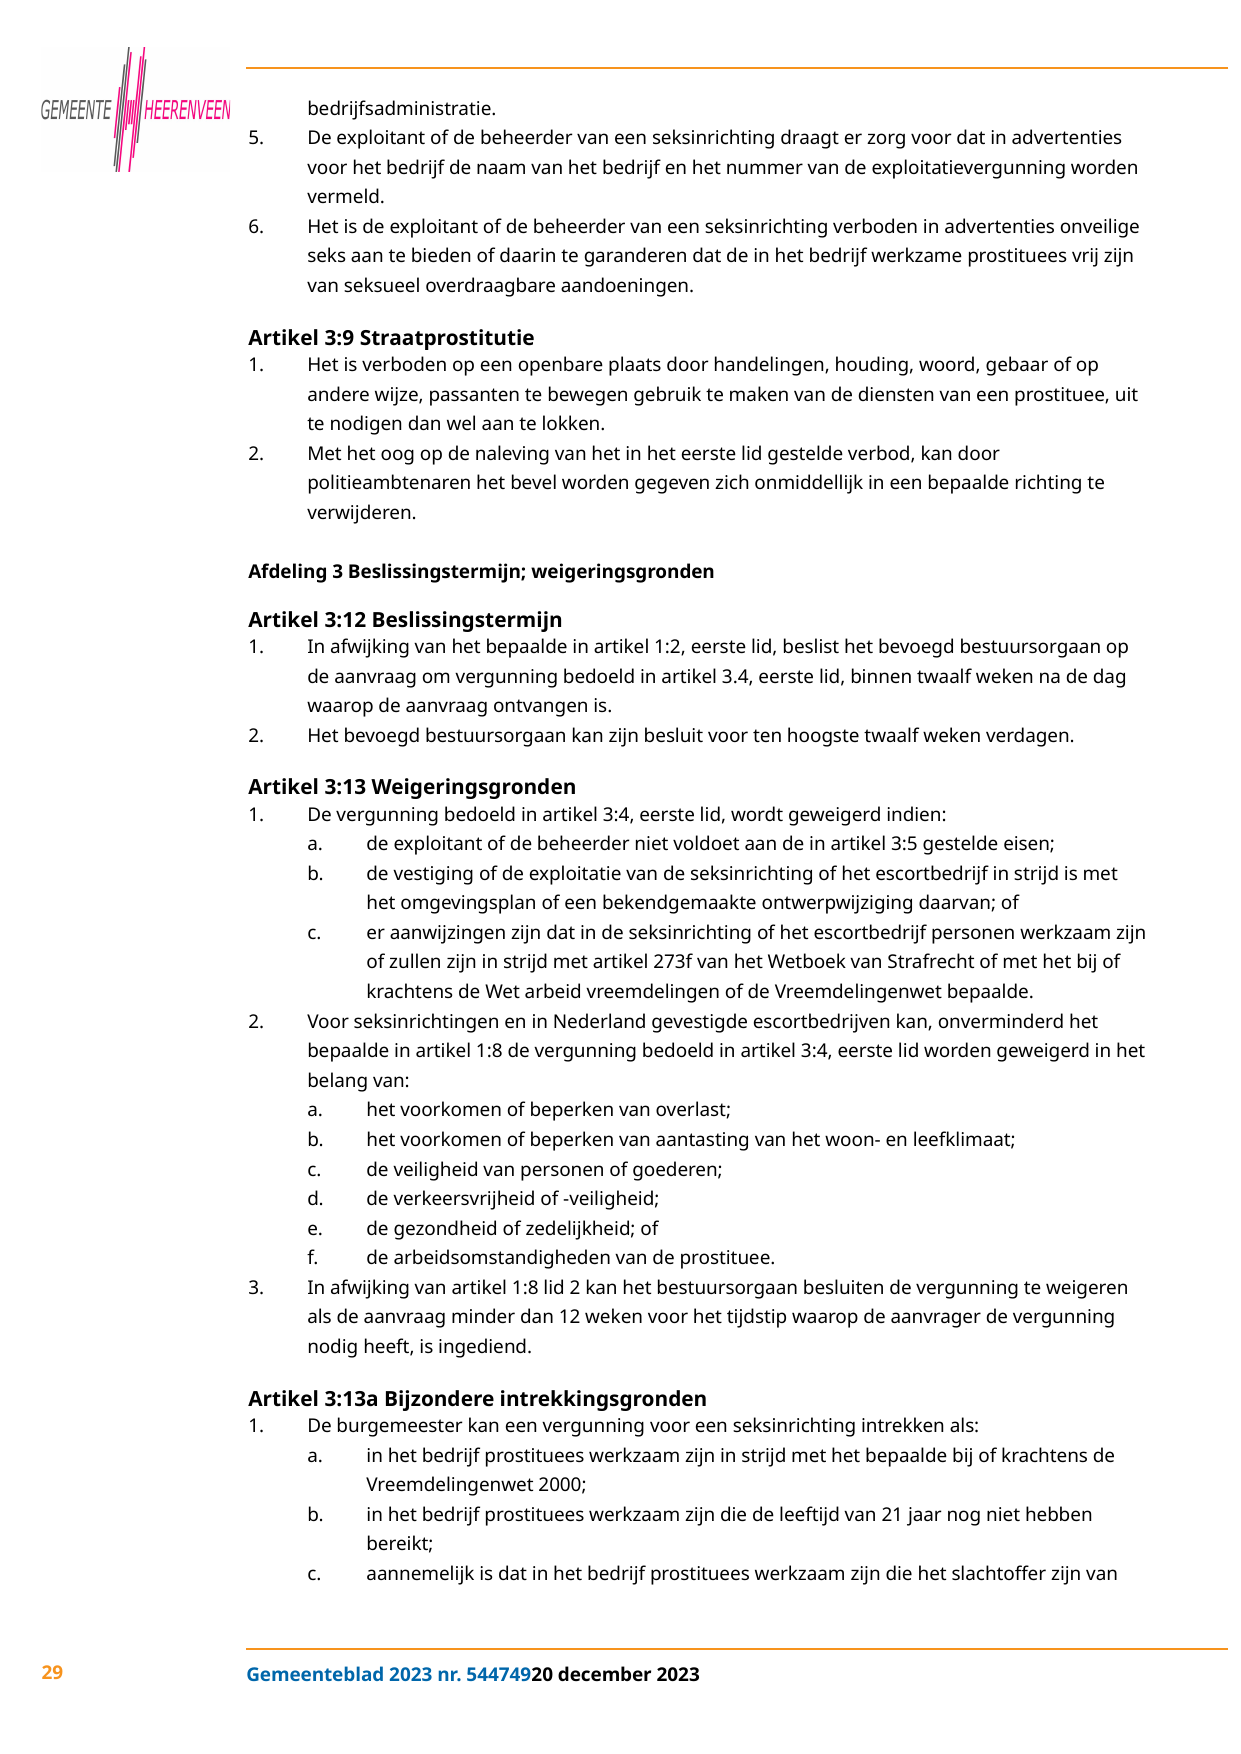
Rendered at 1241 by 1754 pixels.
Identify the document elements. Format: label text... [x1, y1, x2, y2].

list bedrijfsadministratie. [248, 95, 1152, 121]
list de exploitant of de beheerder niet voldoet aan de in artikel 3:5 gestelde eisen; [307, 830, 1152, 856]
list het voorkomen of beperken van aantasting van het woon- en leefklimaat; [307, 1126, 1152, 1152]
list Het is de exploitant of de beheerder van een seksinrichting verboden in advertenties onveilige seks aan te bieden of daarin te garanderen dat de in het bedrijf werkzame prostituees vrij zijn van seksueel overdraagbare aandoeningen. [248, 213, 1152, 298]
list Het is verboden op een openbare plaats door handelingen, houding, woord, gebaar of op andere wijze, passanten te bewegen gebruik te maken van de diensten van een prostituee, uit te nodigen dan wel aan te lokken. [248, 351, 1152, 436]
list In afwijking van het bepaalde in artikel 1:2, eerste lid, beslist het bevoegd bestuursorgaan op de aanvraag om vergunning bedoeld in artikel 3.4, eerste lid, binnen twaalf weken na de dag waarop de aanvraag ontvangen is. [248, 633, 1152, 718]
list In afwijking van artikel 1:8 lid 2 kan het bestuursorgaan besluiten de vergunning te weigeren als de aanvraag minder dan 12 weken voor het tijdstip waarop de aanvrager de vergunning nodig heeft, is ingediend. [248, 1274, 1152, 1359]
text Artikel 3:12 Beslissingstermijn [248, 605, 1152, 633]
list de gezondheid of zedelijkheid; of [307, 1215, 1152, 1241]
text Artikel 3:9 Straatprostitutie [248, 323, 1152, 351]
list Het bevoegd bestuursorgaan kan zijn besluit voor ten hoogste twaalf weken verdagen. [248, 722, 1152, 748]
list De vergunning bedoeld in artikel 3:4, eerste lid, wordt geweigerd indien: [248, 801, 1152, 827]
text Artikel 3:13 Weigeringsgronden [248, 772, 1152, 801]
list er aanwijzingen zijn dat in de seksinrichting of het escortbedrijf personen werkzaam zijn of zullen zijn in strijd met artikel 273f van het Wetboek van Strafrecht of met het bij of krachtens de Wet arbeid vreemdelingen of de Vreemdelingenwet bepaalde. [307, 919, 1152, 1004]
list De burgemeester kan een vergunning voor een seksinrichting intrekken als: [248, 1412, 1152, 1438]
list de arbeidsomstandigheden van de prostituee. [307, 1244, 1152, 1270]
list De exploitant of de beheerder van een seksinrichting draagt er zorg voor dat in advertenties voor het bedrijf de naam van het bedrijf en het nummer van de exploitatievergunning worden vermeld. [248, 124, 1152, 209]
picture [41, 47, 231, 172]
text Afdeling 3 Beslissingstermijn; weigeringsgronden [248, 558, 1152, 584]
list de veiligheid van personen of goederen; [307, 1156, 1152, 1182]
list Met het oog op de naleving van het in het eerste lid gestelde verbod, kan door politieambtenaren het bevel worden gegeven zich onmiddellijk in een bepaalde richting te verwijderen. [248, 440, 1152, 525]
list de verkeersvrijheid of -veiligheid; [307, 1185, 1152, 1211]
list in het bedrijf prostituees werkzaam zijn die de leeftijd van 21 jaar nog niet hebben bereikt; [307, 1501, 1152, 1556]
list in het bedrijf prostituees werkzaam zijn in strijd met het bepaalde bij of krachtens de Vreemdelingenwet 2000; [307, 1442, 1152, 1497]
list het voorkomen of beperken van overlast; [307, 1097, 1152, 1122]
list aannemelijk is dat in het bedrijf prostituees werkzaam zijn die het slachtoffer zijn van [307, 1560, 1152, 1586]
list de vestiging of de exploitatie van de seksinrichting of het escortbedrijf in strijd is met het omgevingsplan of een bekendgemaakte ontwerpwijziging daarvan; of [307, 860, 1152, 915]
text Artikel 3:13a Bijzondere intrekkingsgronden [248, 1384, 1152, 1412]
list Voor seksinrichtingen en in Nederland gevestigde escortbedrijven kan, onverminderd het bepaalde in artikel 1:8 de vergunning bedoeld in artikel 3:4, eerste lid worden geweigerd in het belang van: [248, 1008, 1152, 1093]
